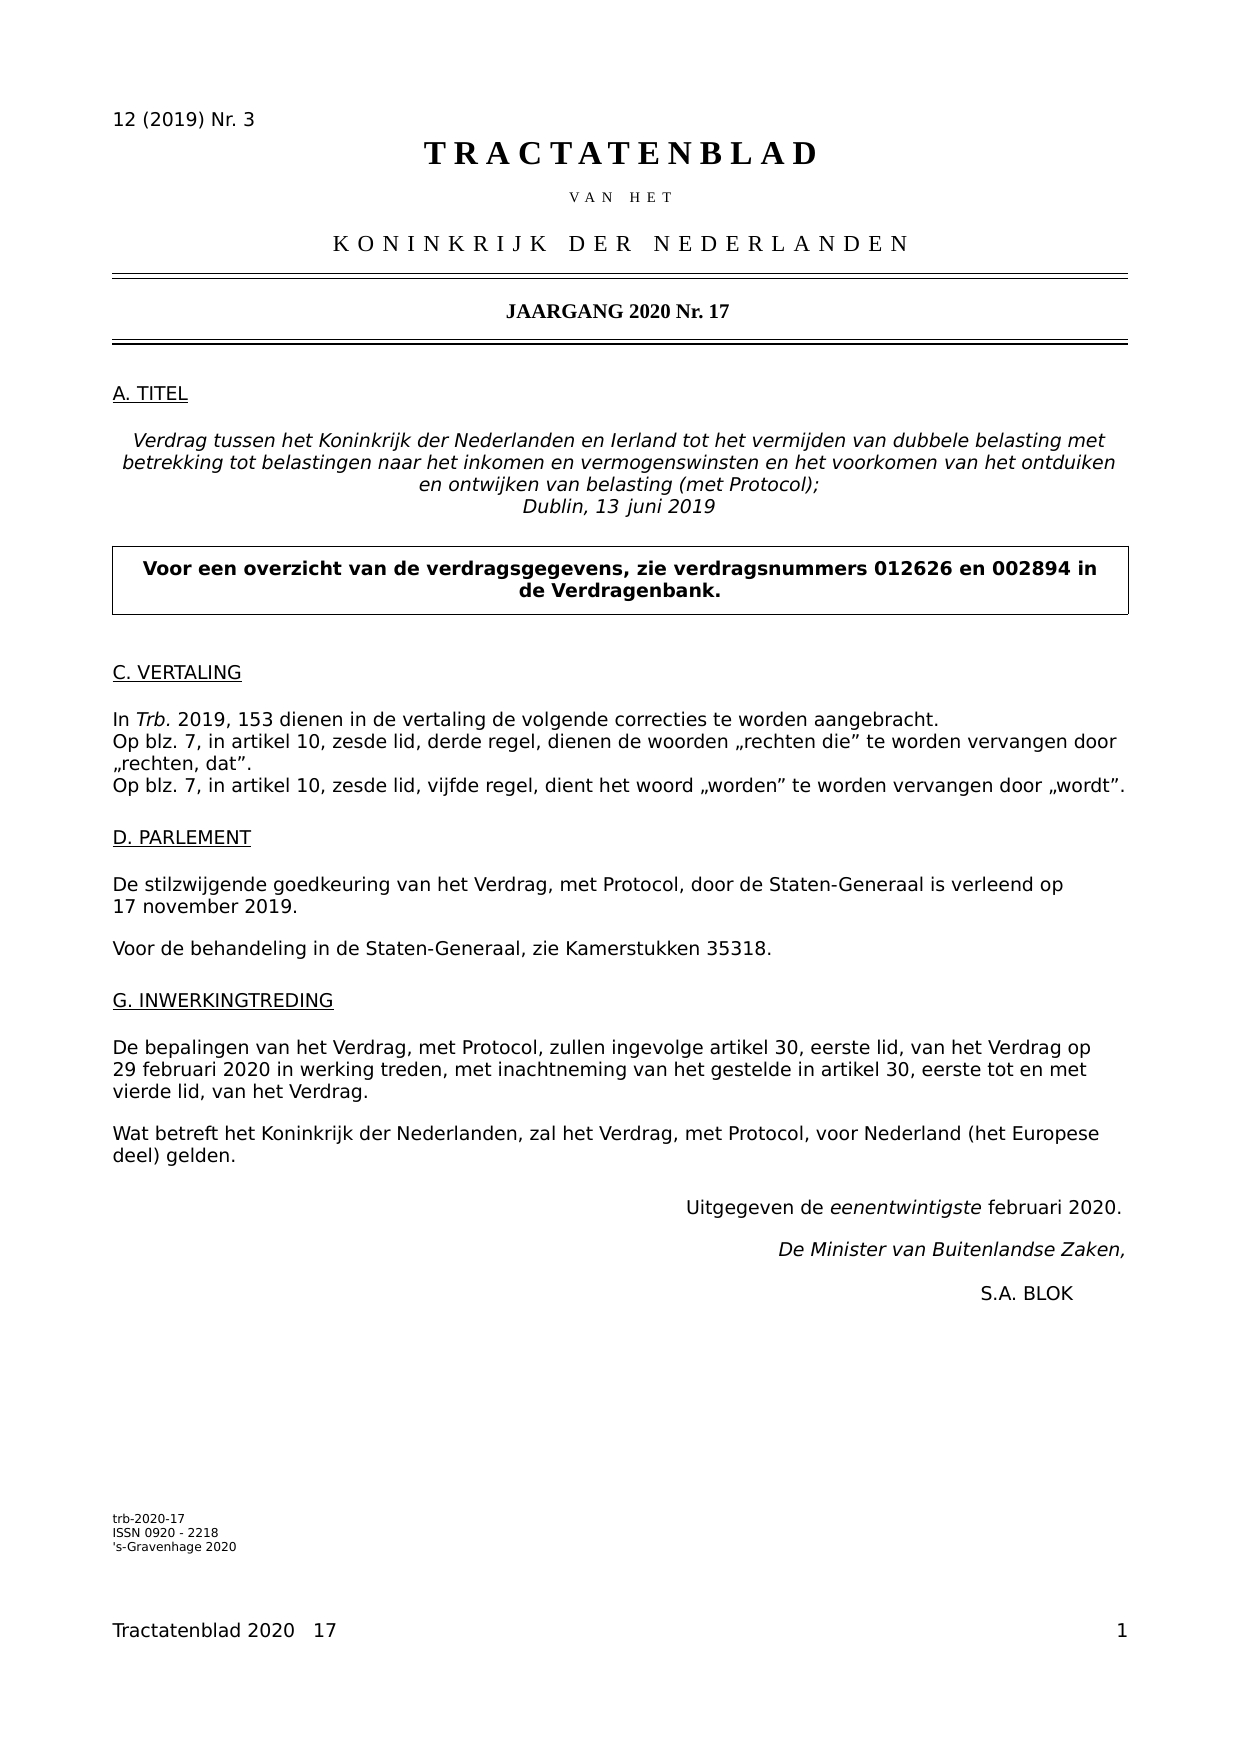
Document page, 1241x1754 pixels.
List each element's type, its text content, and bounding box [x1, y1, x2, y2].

text In Trb. 2019, 153 dienen in de vertaling de volgende correcties te worden aangebracht. [112, 709, 1128, 731]
subtitle G. INWERKINGTREDING [112, 990, 1128, 1012]
text Op blz. 7, in artikel 10, zesde lid, vijfde regel, dient het woord „worden” te worden vervangen door „wordt”. [112, 775, 1128, 797]
text Voor de behandeling in de Staten-Generaal, zie Kamerstukken 35318. [112, 938, 1128, 960]
subtitle A. TITEL [112, 383, 1128, 405]
text trb-2020-17 [112, 1512, 346, 1526]
text Wat betreft het Koninkrijk der Nederlanden, zal het Verdrag, met Protocol, voor Nederland (het Europese deel) gelden. [112, 1123, 1128, 1167]
text Dublin, 13 juni 2019 [112, 496, 1128, 518]
text 's-Gravenhage 2020 [112, 1540, 346, 1554]
text JAARGANG 2020 Nr. 17 [112, 299, 1128, 323]
text 12 (2019) Nr. 3 [112, 109, 1128, 131]
subtitle C. VERTALING [112, 662, 1128, 684]
text ISSN 0920 - 2218 [112, 1526, 346, 1540]
text Verdrag tussen het Koninkrijk der Nederlanden en Ierland tot het vermijden van dubbele belasting met betrekking tot belastingen naar het inkomen en vermogenswinsten en het voorkomen van het ontduiken en ontwijken van belasting (met Protocol); [112, 430, 1128, 496]
subtitle D. PARLEMENT [112, 827, 1128, 849]
text De stilzwijgende goedkeuring van het Verdrag, met Protocol, door de Staten-Generaal is verleend op 17 november 2019. [112, 874, 1128, 918]
text De Minister van Buitenlandse Zaken, S.A. BLOK [112, 1239, 1128, 1305]
text KONINKRIJK DER NEDERLANDEN [112, 229, 1128, 256]
text TRACTATENBLAD [112, 133, 1128, 172]
text Uitgegeven de eenentwintigste februari 2020. [112, 1197, 1128, 1219]
text VAN HET [112, 189, 1128, 206]
text De bepalingen van het Verdrag, met Protocol, zullen ingevolge artikel 30, eerste lid, van het Verdrag op 29 februari 2020 in werking treden, met inachtneming van het gestelde in artikel 30, eerste tot en met vierde lid, van het Verdrag. [112, 1037, 1128, 1103]
text Op blz. 7, in artikel 10, zesde lid, derde regel, dienen de woorden „rechten die” te worden vervangen door „rechten, dat”. [112, 731, 1128, 775]
